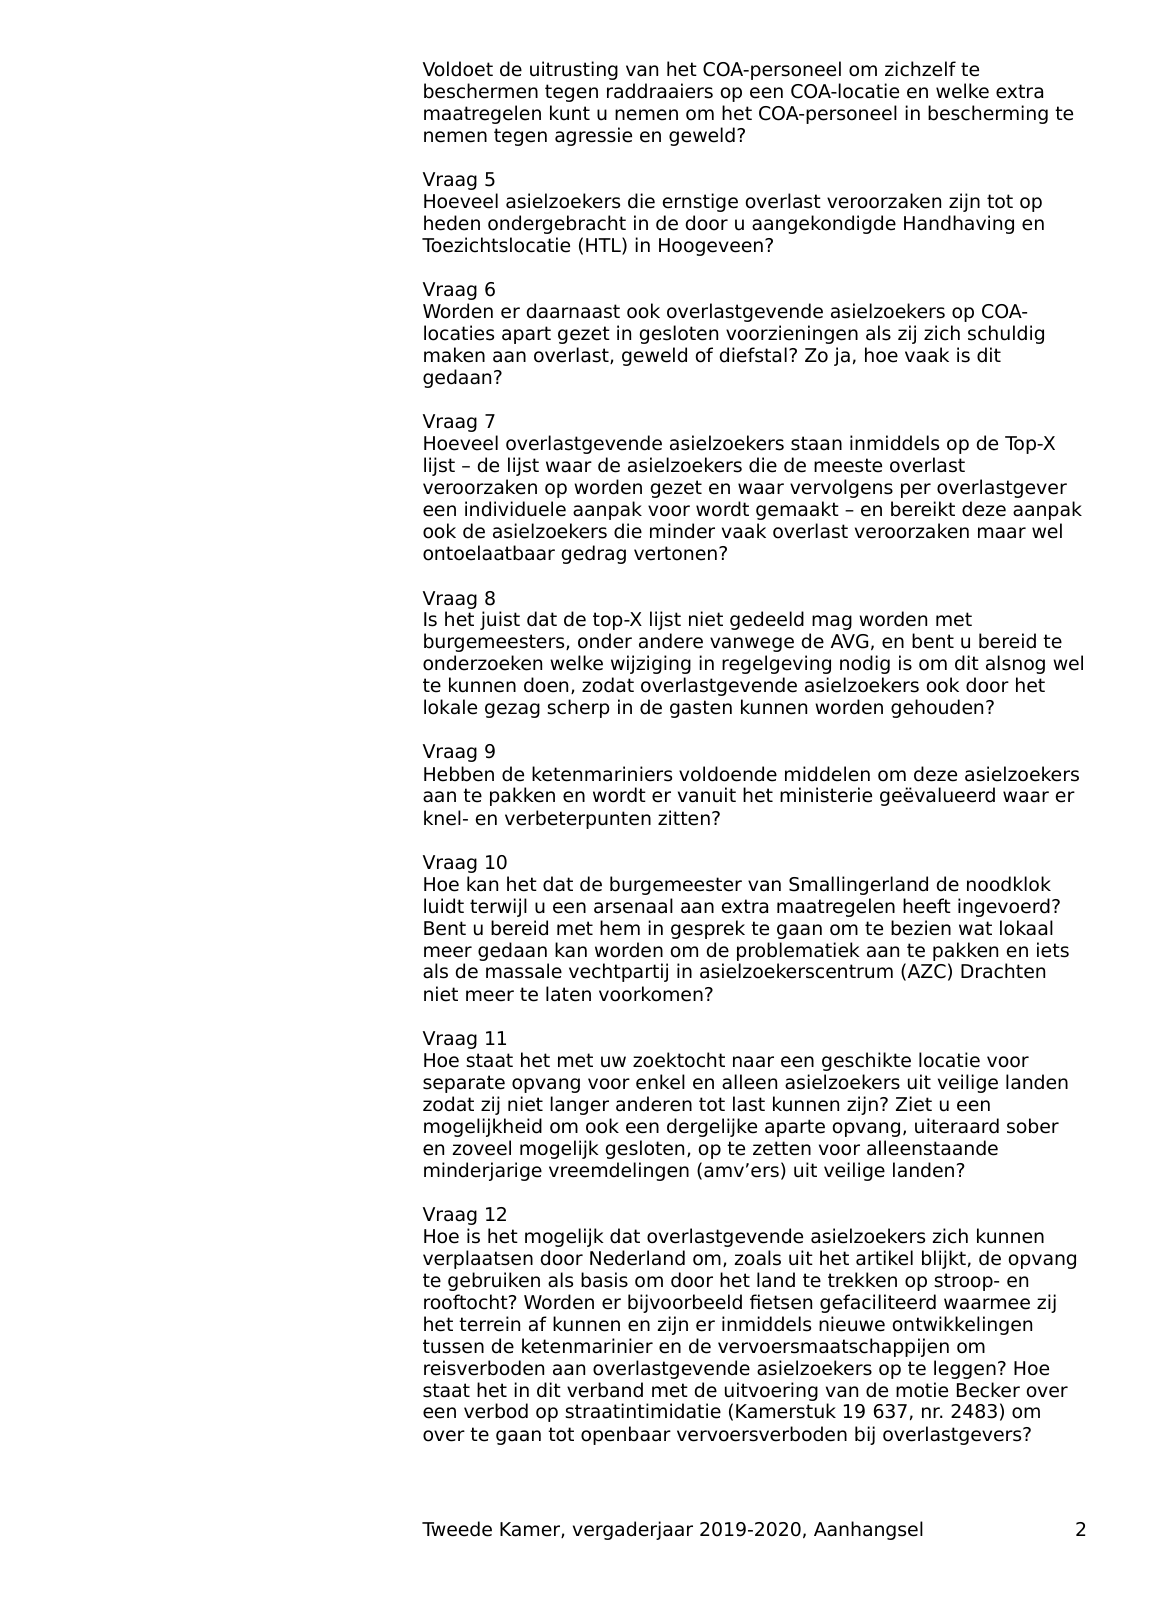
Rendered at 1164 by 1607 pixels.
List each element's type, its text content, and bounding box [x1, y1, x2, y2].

text Vraag 7 [422, 411, 1087, 433]
text Vraag 11 [422, 1028, 1087, 1049]
text Hoe is het mogelijk dat overlastgevende asielzoekers zich kunnen verplaatsen door Nederland om, zoals uit het artikel blijkt, de opvang te gebruiken als basis om door het land te trekken op stroop- en rooftocht? Worden er bijvoorbeeld fietsen gefaciliteerd waarmee zij het terrein af kunnen en zijn er inmiddels nieuwe ontwikkelingen tussen de ketenmarinier en de vervoersmaatschappijen om reisverboden aan overlastgevende asielzoekers op te leggen? Hoe staat het in dit verband met de uitvoering van de motie Becker over een verbod op straatintimidatie (Kamerstuk 19 637, nr. 2483) om over te gaan tot openbaar vervoersverboden bij overlastgevers? [422, 1226, 1087, 1445]
text Hebben de ketenmariniers voldoende middelen om deze asielzoekers aan te pakken en wordt er vanuit het ministerie geëvalueerd waar er knel- en verbeterpunten zitten? [422, 763, 1087, 829]
text Vraag 10 [422, 852, 1087, 873]
text Hoe kan het dat de burgemeester van Smallingerland de noodklok luidt terwijl u een arsenaal aan extra maatregelen heeft ingevoerd? Bent u bereid met hem in gesprek te gaan om te bezien wat lokaal meer gedaan kan worden om de problematiek aan te pakken en iets als de massale vechtpartij in asielzoekerscentrum (AZC) Drachten niet meer te laten voorkomen? [422, 873, 1087, 1005]
text Vraag 8 [422, 587, 1087, 609]
text Hoeveel overlastgevende asielzoekers staan inmiddels op de Top-X lijst – de lijst waar de asielzoekers die de meeste overlast veroorzaken op worden gezet en waar vervolgens per overlastgever een individuele aanpak voor wordt gemaakt – en bereikt deze aanpak ook de asielzoekers die minder vaak overlast veroorzaken maar wel ontoelaatbaar gedrag vertonen? [422, 433, 1087, 565]
text Is het juist dat de top-X lijst niet gedeeld mag worden met burgemeesters, onder andere vanwege de AVG, en bent u bereid te onderzoeken welke wijziging in regelgeving nodig is om dit alsnog wel te kunnen doen, zodat overlastgevende asielzoekers ook door het lokale gezag scherp in de gasten kunnen worden gehouden? [422, 609, 1087, 719]
text Voldoet de uitrusting van het COA-personeel om zichzelf te beschermen tegen raddraaiers op een COA-locatie en welke extra maatregelen kunt u nemen om het COA-personeel in bescherming te nemen tegen agressie en geweld? [422, 59, 1087, 147]
text Hoe staat het met uw zoektocht naar een geschikte locatie voor separate opvang voor enkel en alleen asielzoekers uit veilige landen zodat zij niet langer anderen tot last kunnen zijn? Ziet u een mogelijkheid om ook een dergelijke aparte opvang, uiteraard sober en zoveel mogelijk gesloten, op te zetten voor alleenstaande minderjarige vreemdelingen (amv’ers) uit veilige landen? [422, 1049, 1087, 1181]
text Vraag 6 [422, 279, 1087, 301]
text Hoeveel asielzoekers die ernstige overlast veroorzaken zijn tot op heden ondergebracht in de door u aangekondigde Handhaving en Toezichtslocatie (HTL) in Hoogeveen? [422, 191, 1087, 257]
text Worden er daarnaast ook overlastgevende asielzoekers op COA-locaties apart gezet in gesloten voorzieningen als zij zich schuldig maken aan overlast, geweld of diefstal? Zo ja, hoe vaak is dit gedaan? [422, 301, 1087, 389]
text Vraag 9 [422, 741, 1087, 763]
text Vraag 12 [422, 1204, 1087, 1226]
text Vraag 5 [422, 169, 1087, 191]
